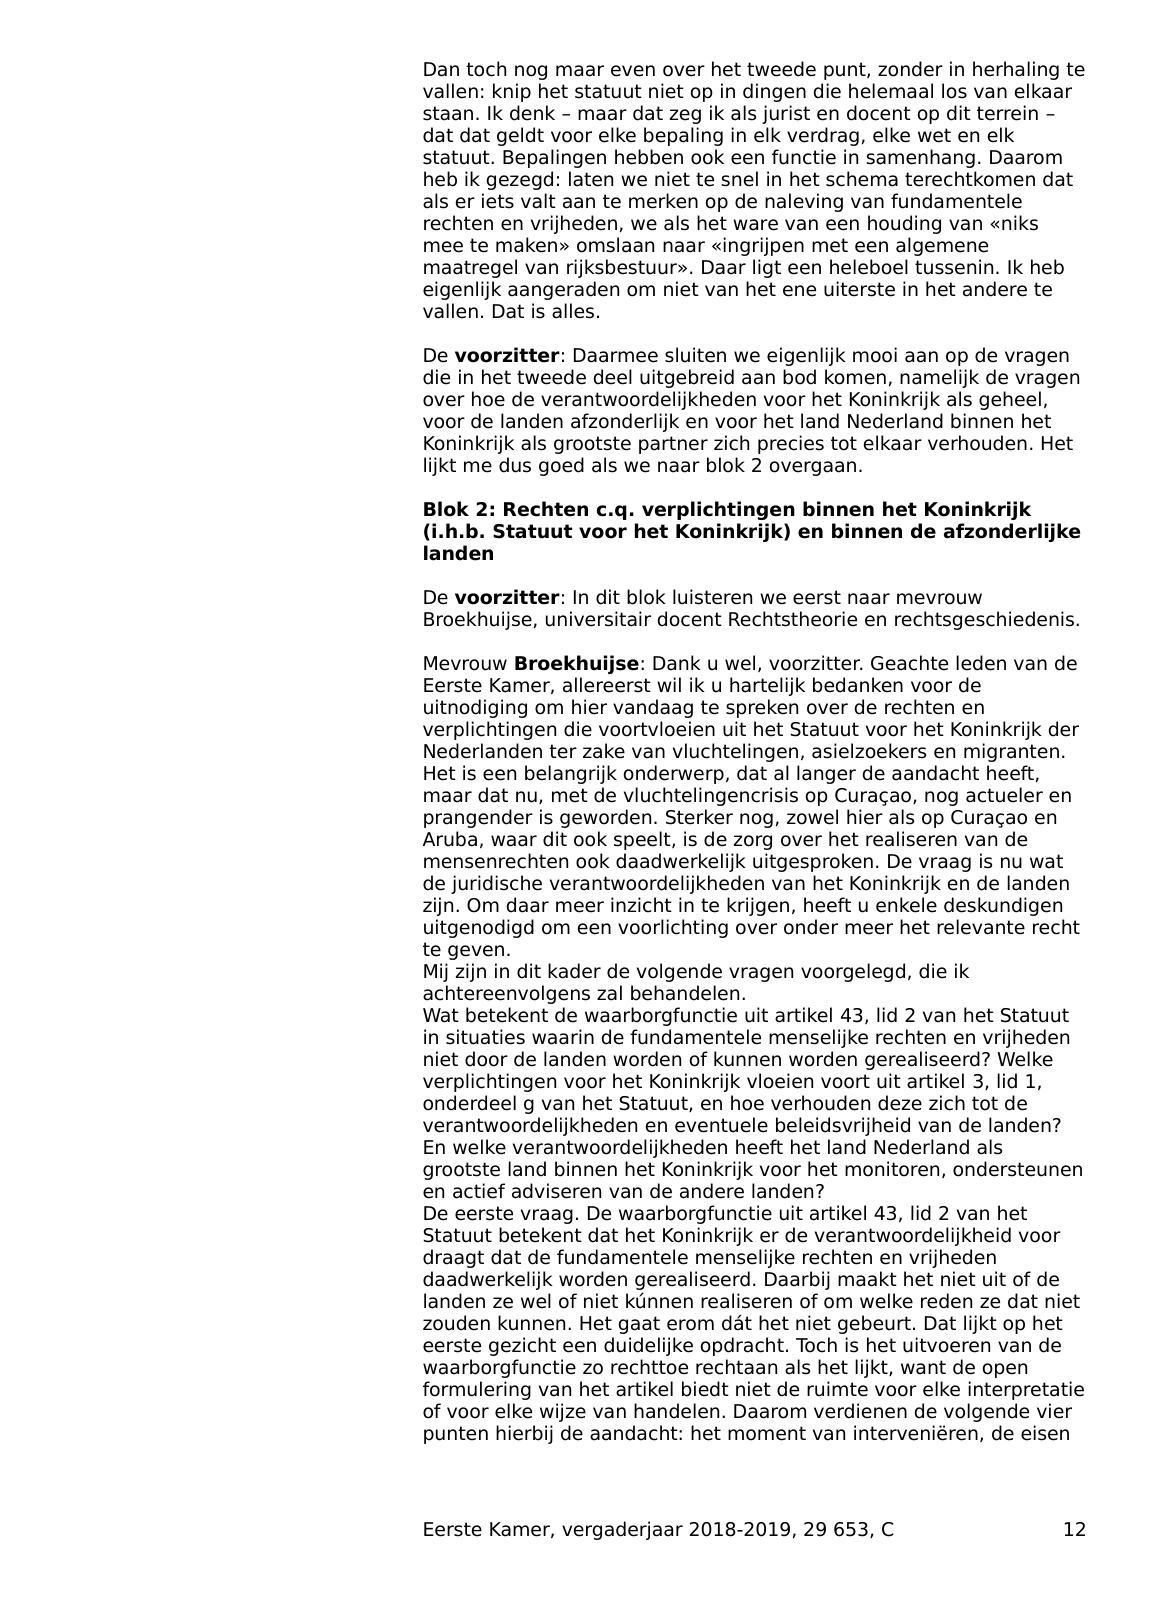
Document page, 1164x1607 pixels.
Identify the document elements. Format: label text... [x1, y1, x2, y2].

text Dan toch nog maar even over het tweede punt, zonder in herhaling te vallen: knip het statuut niet op in dingen die helemaal los van elkaar staan. Ik denk – maar dat zeg ik als jurist en docent op dit terrein – dat dat geldt voor elke bepaling in elk verdrag, elke wet en elk statuut. Bepalingen hebben ook een functie in samenhang. Daarom heb ik gezegd: laten we niet te snel in het schema terechtkomen dat als er iets valt aan te merken op de naleving van fundamentele rechten en vrijheden, we als het ware van een houding van «niks mee te maken» omslaan naar «ingrijpen met een algemene maatregel van rijksbestuur». Daar ligt een heleboel tussenin. Ik heb eigenlijk aangeraden om niet van het ene uiterste in het andere te vallen. Dat is alles. [422, 59, 1087, 323]
text De voorzitter: Daarmee sluiten we eigenlijk mooi aan op de vragen die in het tweede deel uitgebreid aan bod komen, namelijk de vragen over hoe de verantwoordelijkheden voor het Koninkrijk als geheel, voor de landen afzonderlijk en voor het land Nederland binnen het Koninkrijk als grootste partner zich precies tot elkaar verhouden. Het lijkt me dus goed als we naar blok 2 overgaan. [422, 345, 1087, 477]
text De eerste vraag. De waarborgfunctie uit artikel 43, lid 2 van het Statuut betekent dat het Koninkrijk er de verantwoordelijkheid voor draagt dat de fundamentele menselijke rechten en vrijheden daadwerkelijk worden gerealiseerd. Daarbij maakt het niet uit of de landen ze wel of niet kúnnen realiseren of om welke reden ze dat niet zouden kunnen. Het gaat erom dát het niet gebeurt. Dat lijkt op het eerste gezicht een duidelijke opdracht. Toch is het uitvoeren van de waarborgfunctie zo rechttoe rechtaan als het lijkt, want de open formulering van het artikel biedt niet de ruimte voor elke interpretatie of voor elke wijze van handelen. Daarom verdienen de volgende vier punten hierbij de aandacht: het moment van interveniëren, de eisen [422, 1203, 1087, 1444]
subtitle Blok 2: Rechten c.q. verplichtingen binnen het Koninkrijk (i.h.b. Statuut voor het Koninkrijk) en binnen de afzonderlijke landen [422, 499, 1087, 565]
text De voorzitter: In dit blok luisteren we eerst naar mevrouw Broekhuijse, universitair docent Rechtstheorie en rechtsgeschiedenis. [422, 587, 1087, 631]
text Wat betekent de waarborgfunctie uit artikel 43, lid 2 van het Statuut in situaties waarin de fundamentele menselijke rechten en vrijheden niet door de landen worden of kunnen worden gerealiseerd? Welke verplichtingen voor het Koninkrijk vloeien voort uit artikel 3, lid 1, onderdeel g van het Statuut, en hoe verhouden deze zich tot de verantwoordelijkheden en eventuele beleidsvrijheid van de landen? En welke verantwoordelijkheden heeft het land Nederland als grootste land binnen het Koninkrijk voor het monitoren, ondersteunen en actief adviseren van de andere landen? [422, 1005, 1087, 1203]
text Mevrouw Broekhuijse: Dank u wel, voorzitter. Geachte leden van de Eerste Kamer, allereerst wil ik u hartelijk bedanken voor de uitnodiging om hier vandaag te spreken over de rechten en verplichtingen die voortvloeien uit het Statuut voor het Koninkrijk der Nederlanden ter zake van vluchtelingen, asielzoekers en migranten. Het is een belangrijk onderwerp, dat al langer de aandacht heeft, maar dat nu, met de vluchtelingencrisis op Curaçao, nog actueler en prangender is geworden. Sterker nog, zowel hier als op Curaçao en Aruba, waar dit ook speelt, is de zorg over het realiseren van de mensenrechten ook daadwerkelijk uitgesproken. De vraag is nu wat de juridische verantwoordelijkheden van het Koninkrijk en de landen zijn. Om daar meer inzicht in te krijgen, heeft u enkele deskundigen uitgenodigd om een voorlichting over onder meer het relevante recht te geven. [422, 653, 1087, 961]
text Mij zijn in dit kader de volgende vragen voorgelegd, die ik achtereenvolgens zal behandelen. [422, 961, 1087, 1005]
